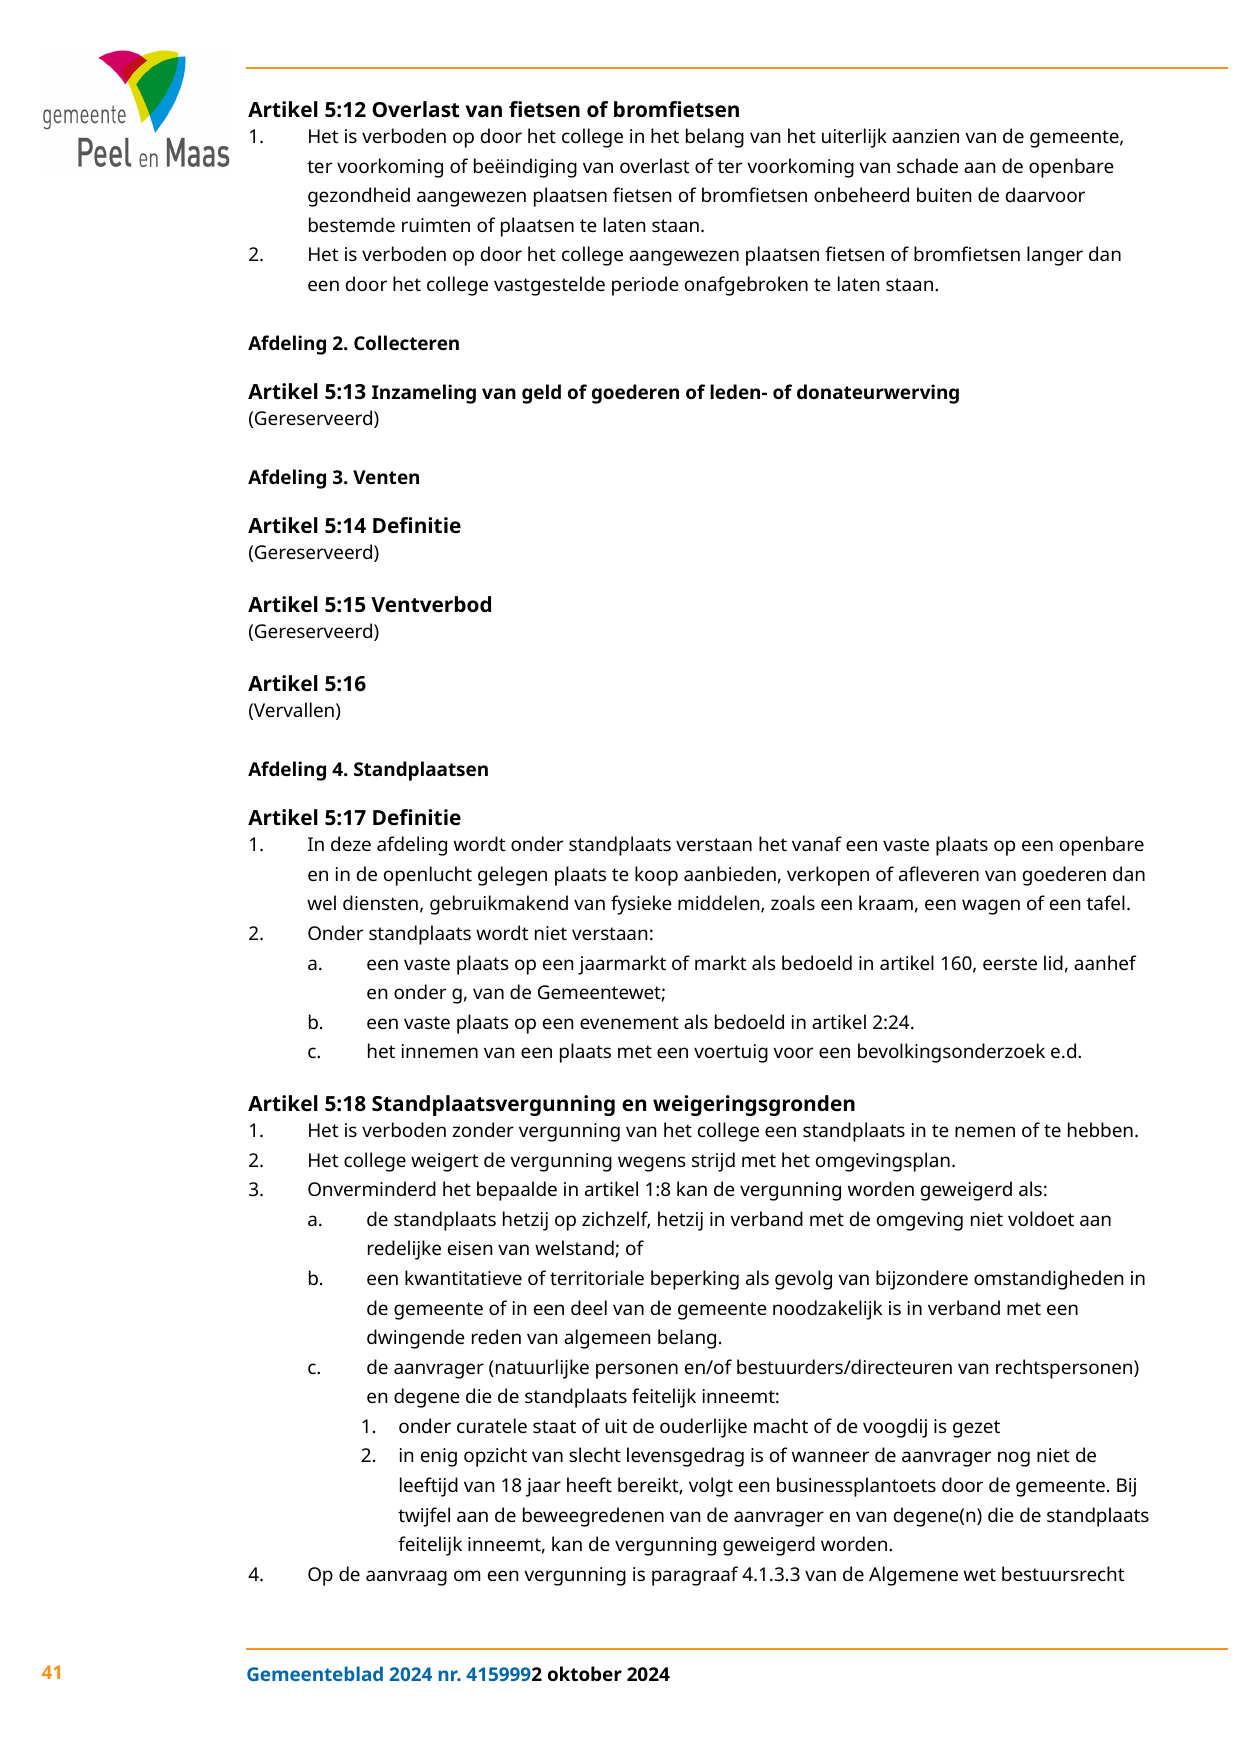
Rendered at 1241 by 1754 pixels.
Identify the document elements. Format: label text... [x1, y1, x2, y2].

text Artikel 5:15 Ventverbod [248, 590, 1152, 618]
list een vaste plaats op een evenement als bedoeld in artikel 2:24. [307, 1009, 1152, 1034]
list het innemen van een plaats met een voertuig voor een bevolkingsonderzoek e.d. [307, 1038, 1152, 1064]
text Afdeling 4. Standplaatsen [248, 756, 1152, 782]
text (Vervallen) [248, 697, 1152, 723]
text Artikel 5:18 Standplaatsvergunning en weigeringsgronden [248, 1089, 1152, 1117]
list Het is verboden op door het college in het belang van het uiterlijk aanzien van de gemeente, ter voorkoming of beëindiging van overlast of ter voorkoming van schade aan de openbare gezondheid aangewezen plaatsen fietsen of bromfietsen onbeheerd buiten de daarvoor bestemde ruimten of plaatsen te laten staan. [248, 123, 1152, 238]
text Artikel 5:16 [248, 669, 1152, 697]
list in enig opzicht van slecht levensgedrag is of wanneer de aanvrager nog niet de leeftijd van 18 jaar heeft bereikt, volgt een businessplantoets door de gemeente. Bij twijfel aan de beweegredenen van de aanvrager en van degene(n) die de standplaats feitelijk inneemt, kan de vergunning geweigerd worden. [361, 1443, 1152, 1557]
list Het is verboden zonder vergunning van het college een standplaats in te nemen of te hebben. [248, 1117, 1152, 1143]
text Artikel 5:14 Definitie [248, 511, 1152, 539]
text (Gereserveerd) [248, 539, 1152, 565]
list Onverminderd het bepaalde in artikel 1:8 kan de vergunning worden geweigerd als: [248, 1176, 1152, 1202]
list Het is verboden op door het college aangewezen plaatsen fietsen of bromfietsen langer dan een door het college vastgestelde periode onafgebroken te laten staan. [248, 242, 1152, 297]
list onder curatele staat of uit de ouderlijke macht of de voogdij is gezet [361, 1413, 1152, 1439]
picture [41, 47, 231, 172]
list een kwantitatieve of territoriale beperking als gevolg van bijzondere omstandigheden in de gemeente of in een deel van de gemeente noodzakelijk is in verband met een dwingende reden van algemeen belang. [307, 1265, 1152, 1350]
list de aanvrager (natuurlijke personen en/of bestuurders/directeuren van rechtspersonen) en degene die de standplaats feitelijk inneemt: [307, 1354, 1152, 1409]
text Artikel 5:12 Overlast van fietsen of bromfietsen [248, 95, 1152, 123]
list Op de aanvraag om een vergunning is paragraaf 4.1.3.3 van de Algemene wet bestuursrecht [248, 1561, 1152, 1587]
list Onder standplaats wordt niet verstaan: [248, 920, 1152, 946]
list Het college weigert de vergunning wegens strijd met het omgevingsplan. [248, 1147, 1152, 1173]
text Afdeling 2. Collecteren [248, 330, 1152, 356]
text (Gereserveerd) [248, 618, 1152, 644]
text Artikel 5:13 Inzameling van geld of goederen of leden- of donateurwerving [248, 377, 1152, 405]
list een vaste plaats op een jaarmarkt of markt als bedoeld in artikel 160, eerste lid, aanhef en onder g, van de Gemeentewet; [307, 950, 1152, 1005]
text (Gereserveerd) [248, 405, 1152, 431]
text Afdeling 3. Venten [248, 464, 1152, 490]
list In deze afdeling wordt onder standplaats verstaan het vanaf een vaste plaats op een openbare en in de openlucht gelegen plaats te koop aanbieden, verkopen of afleveren van goederen dan wel diensten, gebruikmakend van fysieke middelen, zoals een kraam, een wagen of een tafel. [248, 831, 1152, 916]
list de standplaats hetzij op zichzelf, hetzij in verband met de omgeving niet voldoet aan redelijke eisen van welstand; of [307, 1206, 1152, 1261]
text Artikel 5:17 Definitie [248, 803, 1152, 831]
